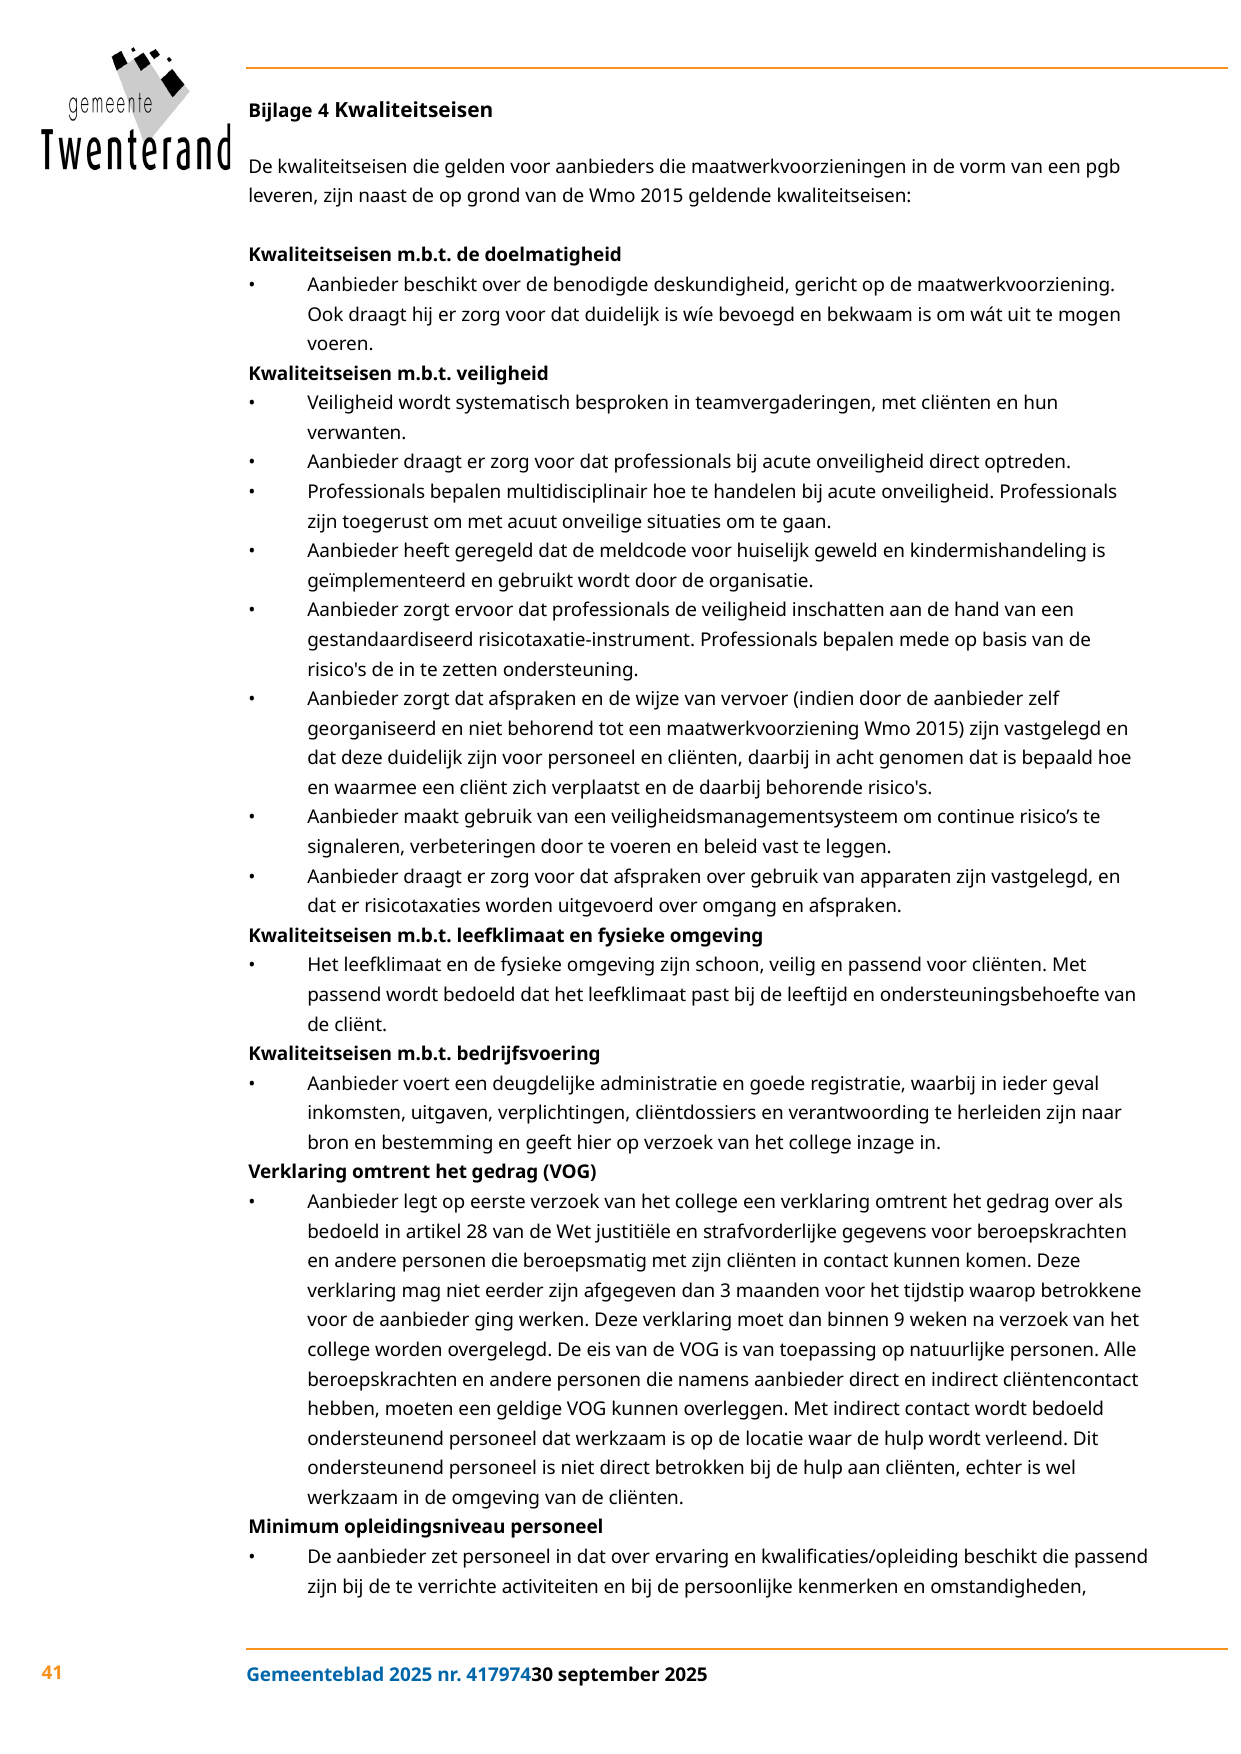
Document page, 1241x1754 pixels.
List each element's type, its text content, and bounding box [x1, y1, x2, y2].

list Aanbieder beschikt over de benodigde deskundigheid, gericht op de maatwerkvoorziening. Ook draagt hij er zorg voor dat duidelijk is wíe bevoegd en bekwaam is om wát uit te mogen voeren. [248, 271, 1152, 356]
text Minimum opleidingsniveau personeel [248, 1514, 1152, 1539]
list Aanbieder legt op eerste verzoek van het college een verklaring omtrent het gedrag over als bedoeld in artikel 28 van de Wet justitiële en strafvorderlijke gegevens voor beroepskrachten en andere personen die beroepsmatig met zijn cliënten in contact kunnen komen. Deze verklaring mag niet eerder zijn afgegeven dan 3 maanden voor het tijdstip waarop betrokkene voor de aanbieder ging werken. Deze verklaring moet dan binnen 9 weken na verzoek van het college worden overgelegd. De eis van de VOG is van toepassing op natuurlijke personen. Alle beroepskrachten en andere personen die namens aanbieder direct en indirect cliëntencontact hebben, moeten een geldige VOG kunnen overleggen. Met indirect contact wordt bedoeld ondersteunend personeel dat werkzaam is op de locatie waar de hulp wordt verleend. Dit ondersteunend personeel is niet direct betrokken bij de hulp aan cliënten, echter is wel werkzaam in de omgeving van de cliënten. [248, 1188, 1152, 1510]
text Kwaliteitseisen m.b.t. de doelmatigheid [248, 242, 1152, 267]
list Het leefklimaat en de fysieke omgeving zijn schoon, veilig en passend voor cliënten. Met passend wordt bedoeld dat het leefklimaat past bij de leeftijd en ondersteuningsbehoefte van de cliënt. [248, 952, 1152, 1037]
list De aanbieder zet personeel in dat over ervaring en kwalificaties/opleiding beschikt die passend zijn bij de te verrichte activiteiten en bij de persoonlijke kenmerken en omstandigheden, [248, 1543, 1152, 1599]
list Aanbieder voert een deugdelijke administratie en goede registratie, waarbij in ieder geval inkomsten, uitgaven, verplichtingen, cliëntdossiers en verantwoording te herleiden zijn naar bron en bestemming en geeft hier op verzoek van het college inzage in. [248, 1070, 1152, 1155]
text De kwaliteitseisen die gelden voor aanbieders die maatwerkvoorzieningen in de vorm van een pgb leveren, zijn naast de op grond van de Wmo 2015 geldende kwaliteitseisen: [248, 153, 1152, 208]
picture [41, 47, 231, 172]
list Aanbieder draagt er zorg voor dat professionals bij acute onveiligheid direct optreden. [248, 449, 1152, 474]
text Kwaliteitseisen m.b.t. veiligheid [248, 360, 1152, 386]
list Aanbieder draagt er zorg voor dat afspraken over gebruik van apparaten zijn vastgelegd, en dat er risicotaxaties worden uitgevoerd over omgang en afspraken. [248, 863, 1152, 918]
list Aanbieder heeft geregeld dat de meldcode voor huiselijk geweld en kindermishandeling is geïmplementeerd en gebruikt wordt door de organisatie. [248, 537, 1152, 593]
list Professionals bepalen multidisciplinair hoe te handelen bij acute onveiligheid. Professionals zijn toegerust om met acuut onveilige situaties om te gaan. [248, 478, 1152, 534]
text Kwaliteitseisen m.b.t. bedrijfsvoering [248, 1040, 1152, 1066]
text Verklaring omtrent het gedrag (VOG) [248, 1159, 1152, 1184]
text Kwaliteitseisen m.b.t. leefklimaat en fysieke omgeving [248, 922, 1152, 948]
list Aanbieder maakt gebruik van een veiligheidsmanagementsysteem om continue risico’s te signaleren, verbeteringen door te voeren en beleid vast te leggen. [248, 804, 1152, 859]
list Veiligheid wordt systematisch besproken in teamvergaderingen, met cliënten en hun verwanten. [248, 389, 1152, 445]
text Bijlage 4 Kwaliteitseisen [248, 95, 1152, 123]
list Aanbieder zorgt dat afspraken en de wijze van vervoer (indien door de aanbieder zelf georganiseerd en niet behorend tot een maatwerkvoorziening Wmo 2015) zijn vastgelegd en dat deze duidelijk zijn voor personeel en cliënten, daarbij in acht genomen dat is bepaald hoe en waarmee een cliënt zich verplaatst en de daarbij behorende risico's. [248, 685, 1152, 800]
list Aanbieder zorgt ervoor dat professionals de veiligheid inschatten aan de hand van een gestandaardiseerd risicotaxatie-instrument. Professionals bepalen mede op basis van de risico's de in te zetten ondersteuning. [248, 597, 1152, 682]
